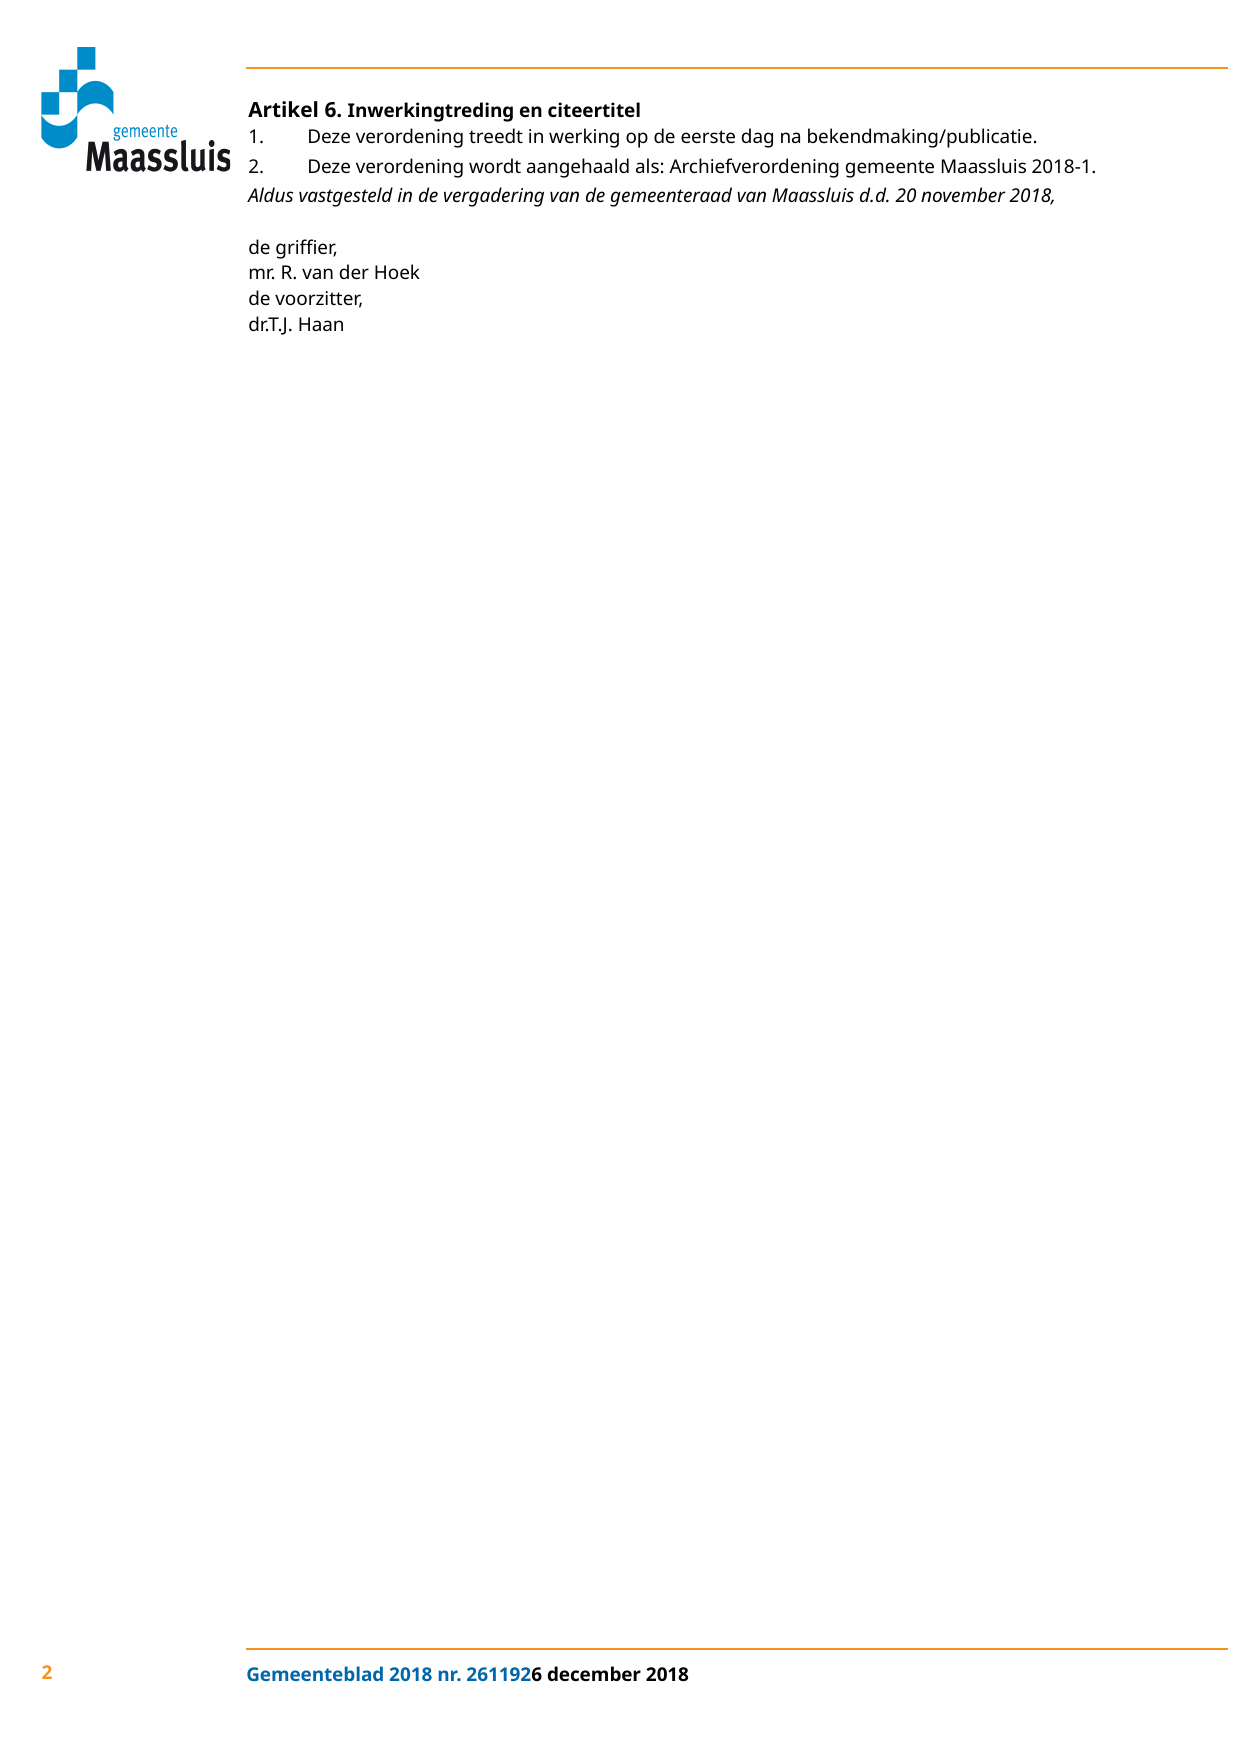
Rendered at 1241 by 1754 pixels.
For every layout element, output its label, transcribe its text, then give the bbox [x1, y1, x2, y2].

list Deze verordening treedt in werking op de eerste dag na bekendmaking/publicatie. [248, 123, 1152, 149]
text Aldus vastgesteld in de vergadering van de gemeenteraad van Maassluis d.d. 20 november 2018, [248, 182, 1152, 208]
text Artikel 6. Inwerkingtreding en citeertitel [248, 95, 1152, 123]
text de voorzitter, [248, 285, 1152, 311]
text mr. R. van der Hoek [248, 259, 1152, 285]
list Deze verordening wordt aangehaald als: Archiefverordening gemeente Maassluis 2018-1. [248, 153, 1152, 178]
picture [41, 47, 77, 92]
picture [41, 47, 231, 172]
text de griffier, [248, 234, 1152, 259]
text dr.T.J. Haan [248, 311, 1152, 337]
